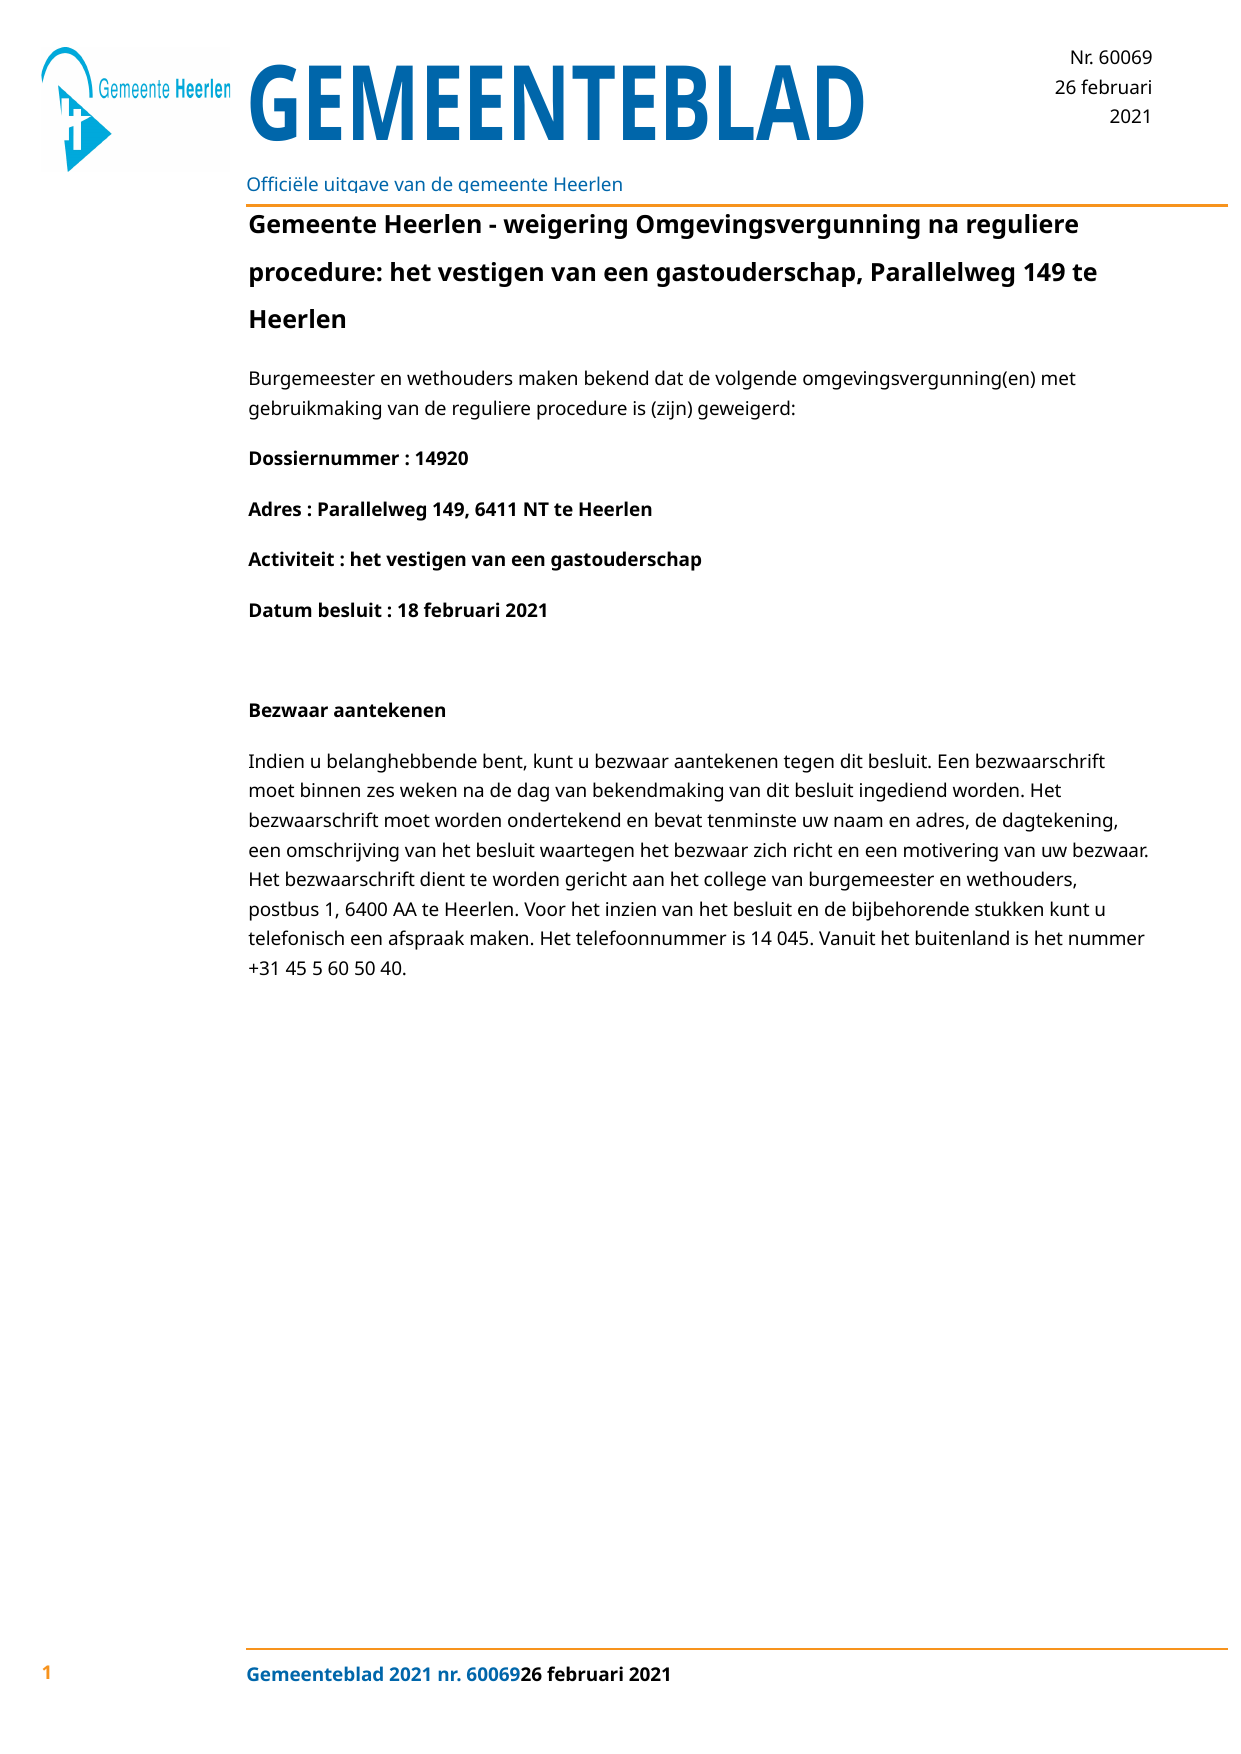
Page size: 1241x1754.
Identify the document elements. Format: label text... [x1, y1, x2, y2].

text Gemeente Heerlen - weigering Omgevingsvergunning na reguliere procedure: het vestigen van een gastouderschap, Parallelweg 149 te Heerlen [248, 207, 1152, 336]
text Dossiernummer : 14920 [248, 446, 1152, 471]
picture [41, 47, 231, 172]
text Datum besluit : 18 februari 2021 [248, 597, 1152, 622]
text Adres : Parallelweg 149, 6411 NT te Heerlen [248, 496, 1152, 522]
text Bezwaar aantekenen [248, 698, 1152, 723]
picture [41, 47, 59, 70]
text Burgemeester en wethouders maken bekend dat de volgende omgevingsvergunning(en) met gebruikmaking van de reguliere procedure is (zijn) geweigerd: [248, 366, 1152, 421]
text Indien u belanghebbende bent, kunt u bezwaar aantekenen tegen dit besluit. Een bezwaarschrift moet binnen zes weken na de dag van bekendmaking van dit besluit ingediend worden. Het bezwaarschrift moet worden ondertekend en bevat tenminste uw naam en adres, de dagtekening, een omschrijving van het besluit waartegen het bezwaar zich richt en een motivering van uw bezwaar. Het bezwaarschrift dient te worden gericht aan het college van burgemeester en wethouders, postbus 1, 6400 AA te Heerlen. Voor het inzien van het besluit en de bijbehorende stukken kunt u telefonisch een afspraak maken. Het telefoonnummer is 14 045. Vanuit het buitenland is het nummer +31 45 5 60 50 40. [248, 748, 1152, 981]
text Activiteit : het vestigen van een gastouderschap [248, 546, 1152, 572]
